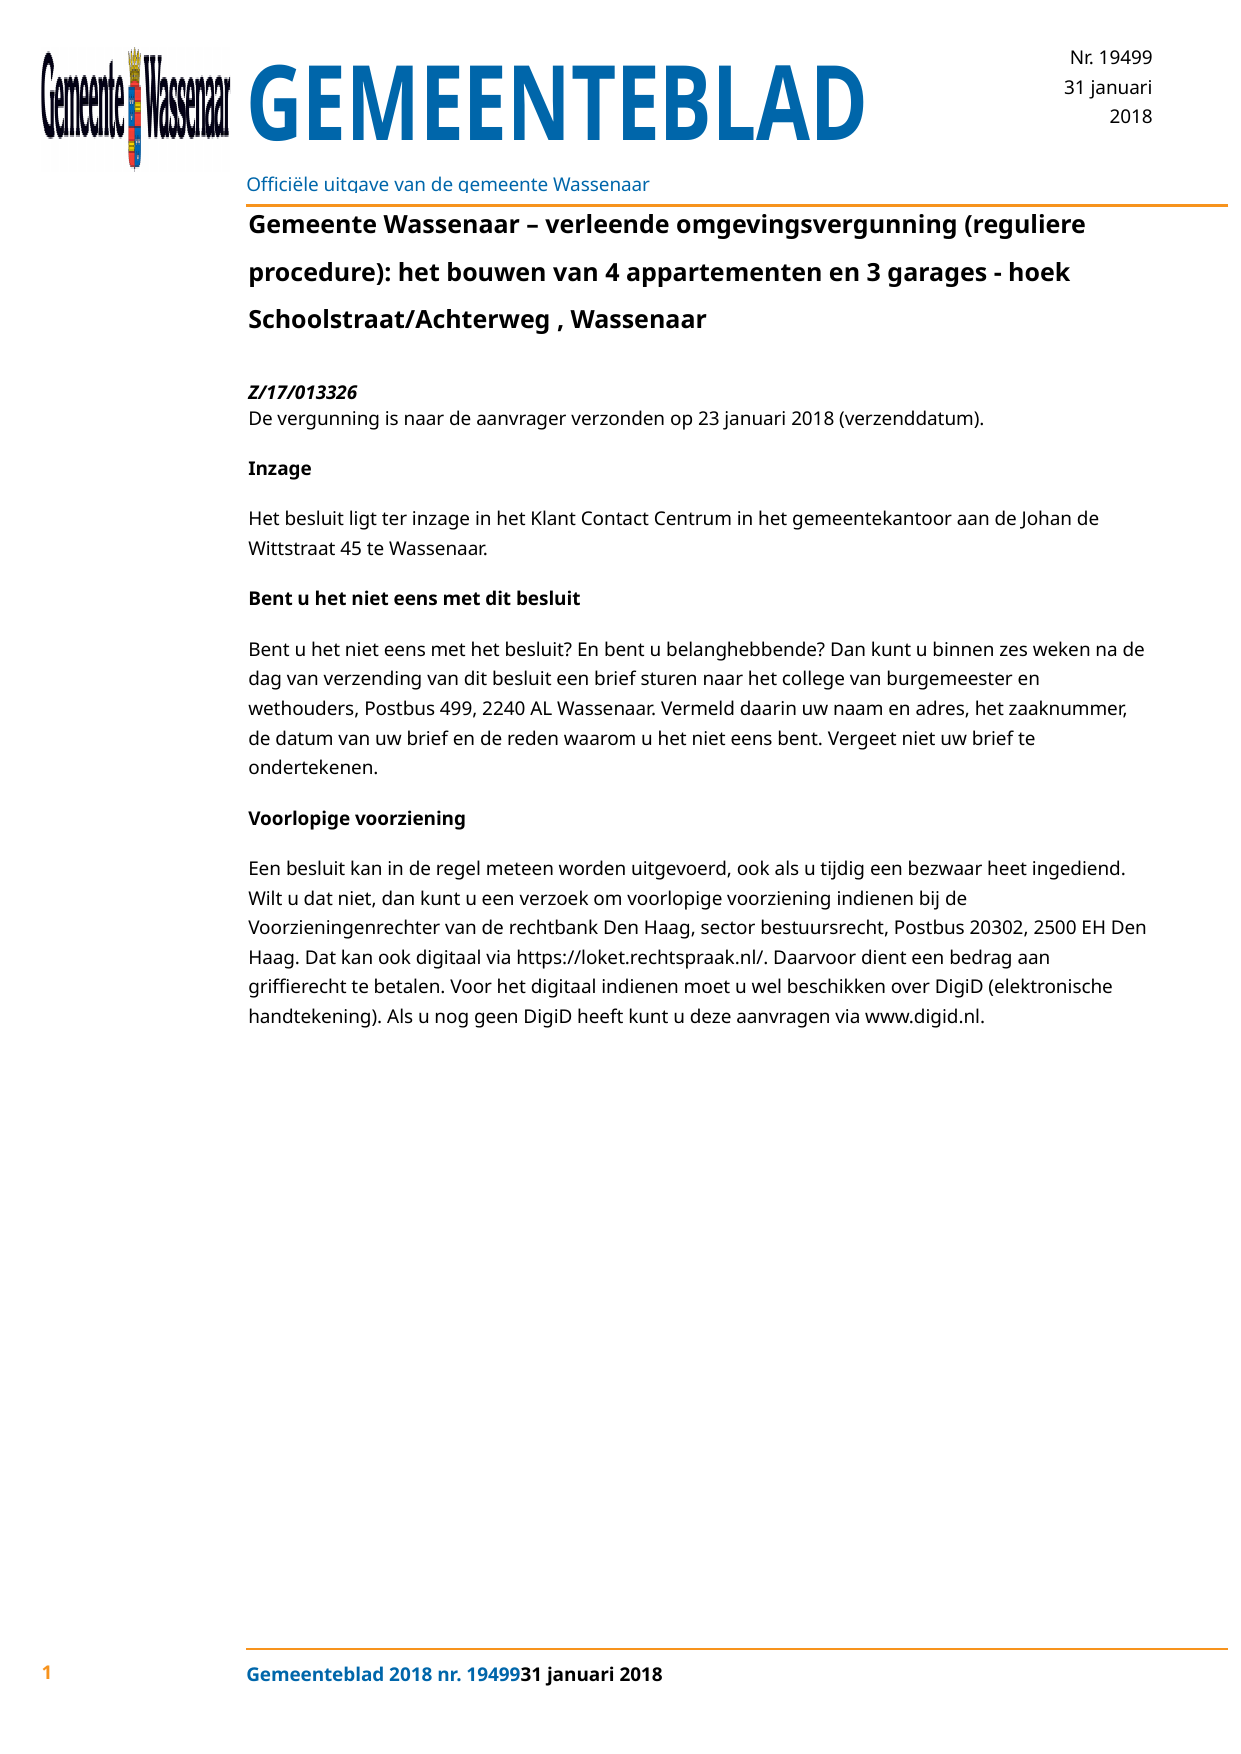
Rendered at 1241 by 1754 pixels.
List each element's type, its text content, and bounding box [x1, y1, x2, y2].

text Het besluit ligt ter inzage in het Klant Contact Centrum in het gemeentekantoor aan de Johan de Wittstraat 45 te Wassenaar. [248, 506, 1152, 561]
text Voorlopige voorziening [248, 805, 1152, 831]
picture [41, 47, 231, 172]
text De vergunning is naar de aanvrager verzonden op 23 januari 2018 (verzenddatum). [248, 405, 1152, 431]
text Een besluit kan in de regel meteen worden uitgevoerd, ook als u tijdig een bezwaar heet ingediend. Wilt u dat niet, dan kunt u een verzoek om voorlopige voorziening indienen bij de Voorzieningenrechter van de rechtbank Den Haag, sector bestuursrecht, Postbus 20302, 2500 EH Den Haag. Dat kan ook digitaal via https://loket.rechtspraak.nl/. Daarvoor dient een bedrag aan griffierecht te betalen. Voor het digitaal indienen moet u wel beschikken over DigiD (elektronische handtekening). Als u nog geen DigiD heeft kunt u deze aanvragen via www.digid.nl. [248, 855, 1152, 1029]
text Bent u het niet eens met dit besluit [248, 586, 1152, 611]
text Gemeente Wassenaar – verleende omgevingsvergunning (reguliere procedure): het bouwen van 4 appartementen en 3 garages - hoek Schoolstraat/Achterweg , Wassenaar [248, 207, 1152, 336]
text Bent u het niet eens met het besluit? En bent u belanghebbende? Dan kunt u binnen zes weken na de dag van verzending van dit besluit een brief sturen naar het college van burgemeester en wethouders, Postbus 499, 2240 AL Wassenaar. Vermeld daarin uw naam en adres, het zaaknummer, de datum van uw brief en de reden waarom u het niet eens bent. Vergeet niet uw brief te ondertekenen. [248, 636, 1152, 780]
text Z/17/013326 [248, 379, 1152, 405]
text Inzage [248, 455, 1152, 481]
